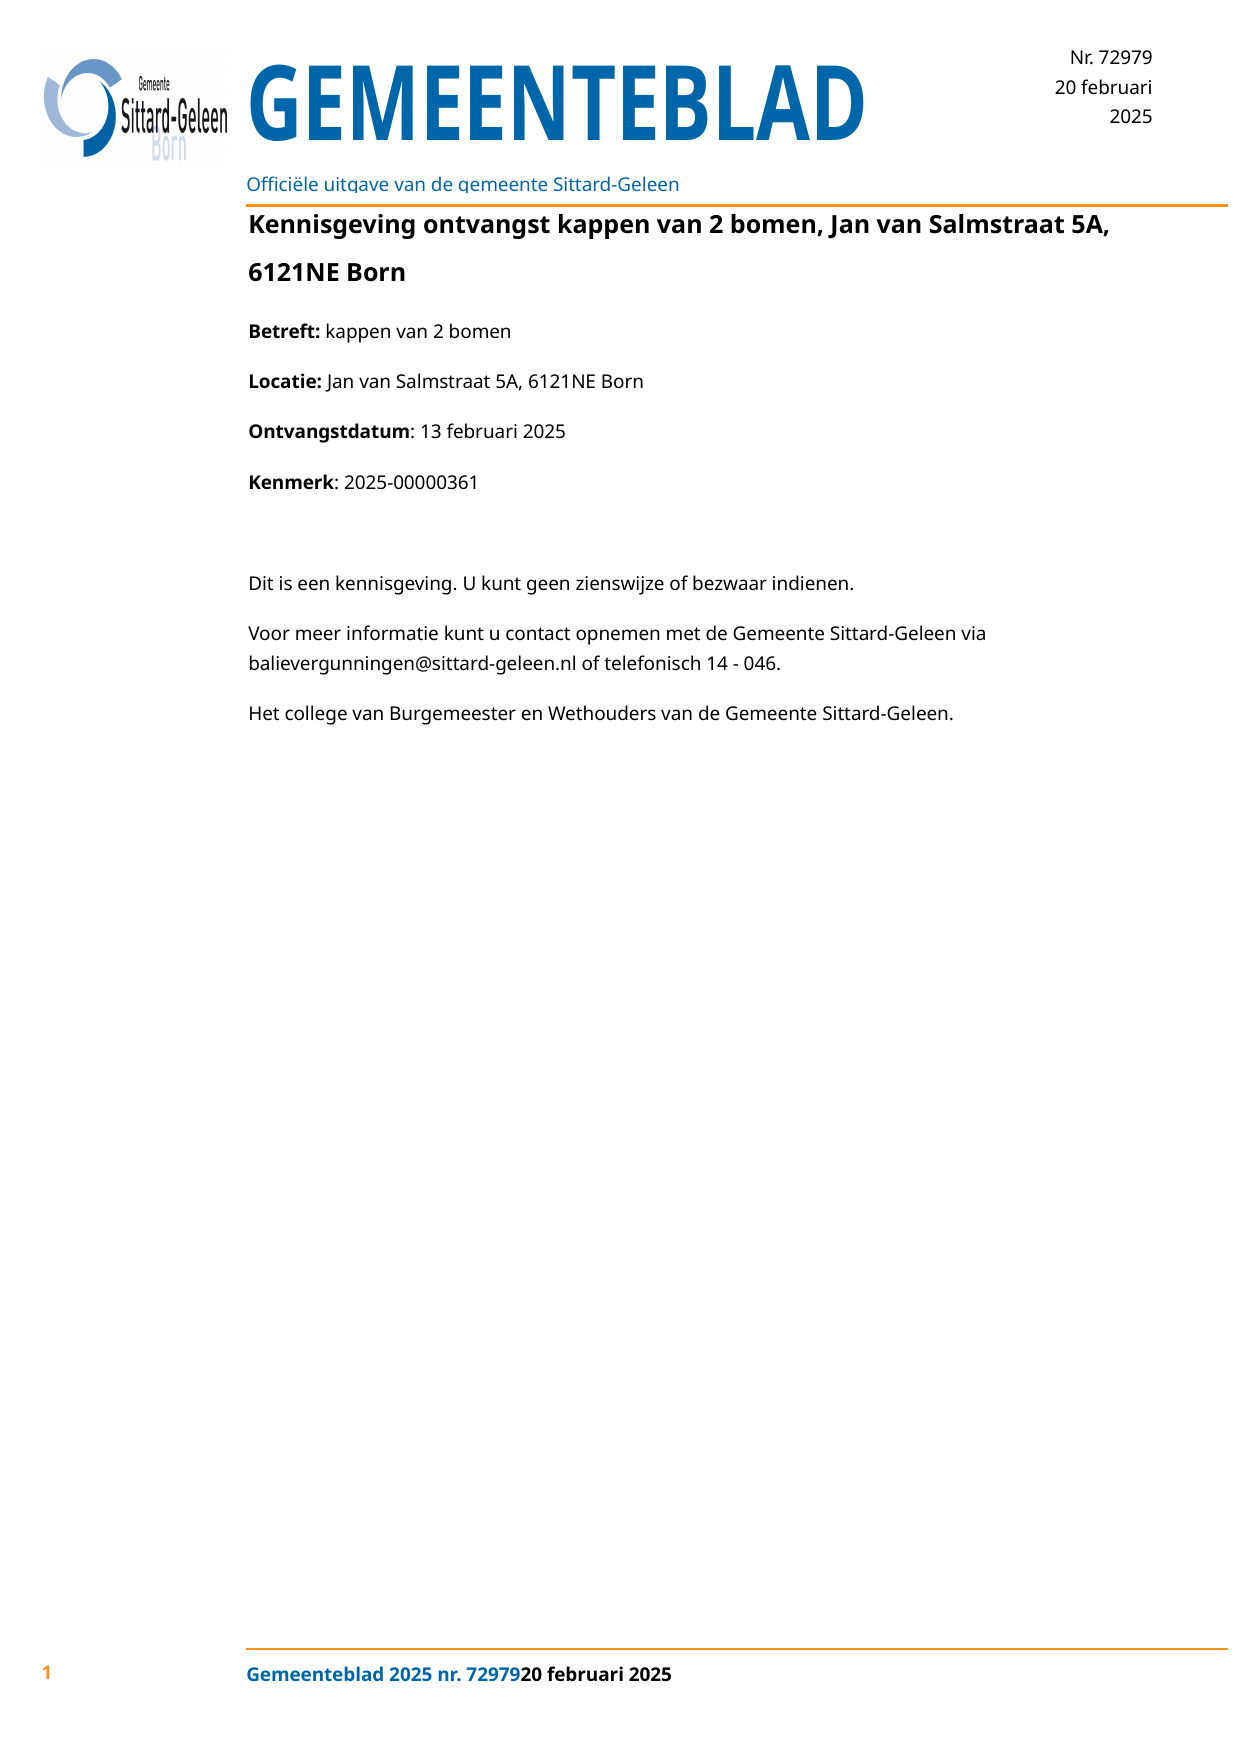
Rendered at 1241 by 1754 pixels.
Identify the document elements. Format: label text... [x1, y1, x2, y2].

text Ontvangstdatum: 13 februari 2025 [248, 419, 1152, 444]
text Betreft: kappen van 2 bomen [248, 318, 1152, 344]
text Voor meer informatie kunt u contact opnemen met de Gemeente Sittard-Geleen via balievergunningen@sittard-geleen.nl of telefonisch 14 - 046. [248, 620, 1152, 676]
text Kennisgeving ontvangst kappen van 2 bomen, Jan van Salmstraat 5A, 6121NE Born [248, 207, 1152, 288]
text Het college van Burgemeester en Wethouders van de Gemeente Sittard-Geleen. [248, 700, 1152, 726]
text Kenmerk: 2025-00000361 [248, 469, 1152, 495]
text Dit is een kennisgeving. U kunt geen zienswijze of bezwaar indienen. [248, 570, 1152, 596]
picture [41, 47, 231, 172]
text Locatie: Jan van Salmstraat 5A, 6121NE Born [248, 368, 1152, 394]
